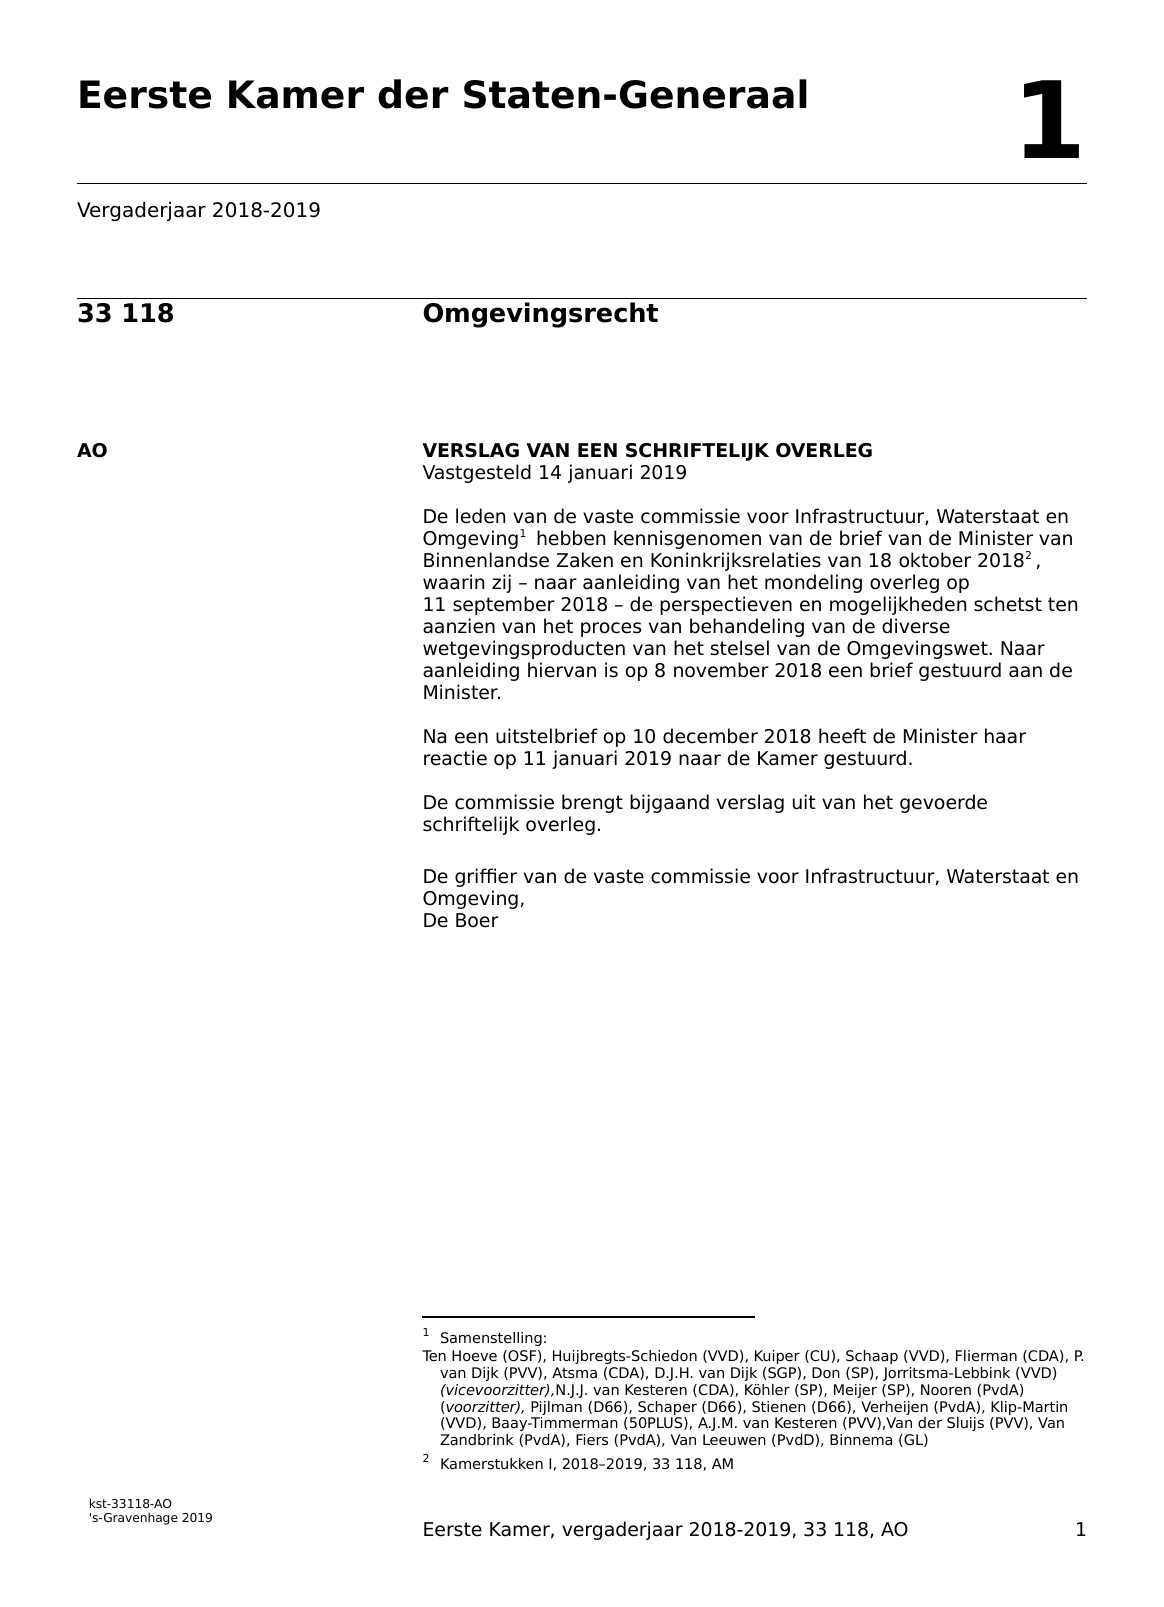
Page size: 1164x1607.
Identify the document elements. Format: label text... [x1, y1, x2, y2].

text De commissie brengt bijgaand verslag uit van het gevoerde schriftelijk overleg. [422, 792, 1087, 836]
table_header Eerste Kamer der Staten-Generaal [77, 59, 886, 183]
text De leden van de vaste commissie voor Infrastructuur, Waterstaat en Omgeving hebben kennisgenomen van de brief van de Minister van Binnenlandse Zaken en Koninkrijksrelaties van 18 oktober 2018, waarin zij – naar aanleiding van het mondeling overleg op 11 september 2018 – de perspectieven en mogelijkheden schetst ten aanzien van het proces van behandeling van de diverse wetgevingsproducten van het stelsel van de Omgevingswet. Naar aanleiding hiervan is op 8 november 2018 een brief gestuurd aan de Minister. [422, 506, 1087, 704]
text Samenstelling: [422, 1326, 1087, 1348]
text 's-Gravenhage 2019 [88, 1511, 323, 1525]
table_header 1 [886, 59, 1087, 183]
table_cell Vergaderjaar 2018-2019 [77, 184, 1087, 298]
text De griffier van de vaste commissie voor Infrastructuur, Waterstaat en Omgeving, De Boer [422, 866, 1087, 932]
text Kamerstukken I, 2018–2019, 33 118, AM [422, 1452, 1087, 1474]
subtitle 33 118 Omgevingsrecht [77, 299, 1087, 329]
text Na een uitstelbrief op 10 december 2018 heeft de Minister haar reactie op 11 januari 2019 naar de Kamer gestuurd. [422, 726, 1087, 770]
text Ten Hoeve (OSF), Huijbregts-Schiedon (VVD), Kuiper (CU), Schaap (VVD), Flierman (CDA), P. van Dijk (PVV), Atsma (CDA), D.J.H. van Dijk (SGP), Don (SP), Jorritsma-Lebbink (VVD) (vicevoorzitter),N.J.J. van Kesteren (CDA), Köhler (SP), Meijer (SP), Nooren (PvdA) (voorzitter), Pijlman (D66), Schaper (D66), Stienen (D66), Verheijen (PvdA), Klip-Martin (VVD), Baay-Timmerman (50PLUS), A.J.M. van Kesteren (PVV),Van der Sluijs (PVV), Van Zandbrink (PvdA), Fiers (PvdA), Van Leeuwen (PvdD), Binnema (GL) [422, 1348, 1087, 1449]
subtitle AO VERSLAG VAN EEN SCHRIFTELIJK OVERLEG [77, 440, 1087, 462]
text kst-33118-AO [88, 1497, 323, 1511]
text Vastgesteld 14 januari 2019 [422, 462, 1087, 484]
